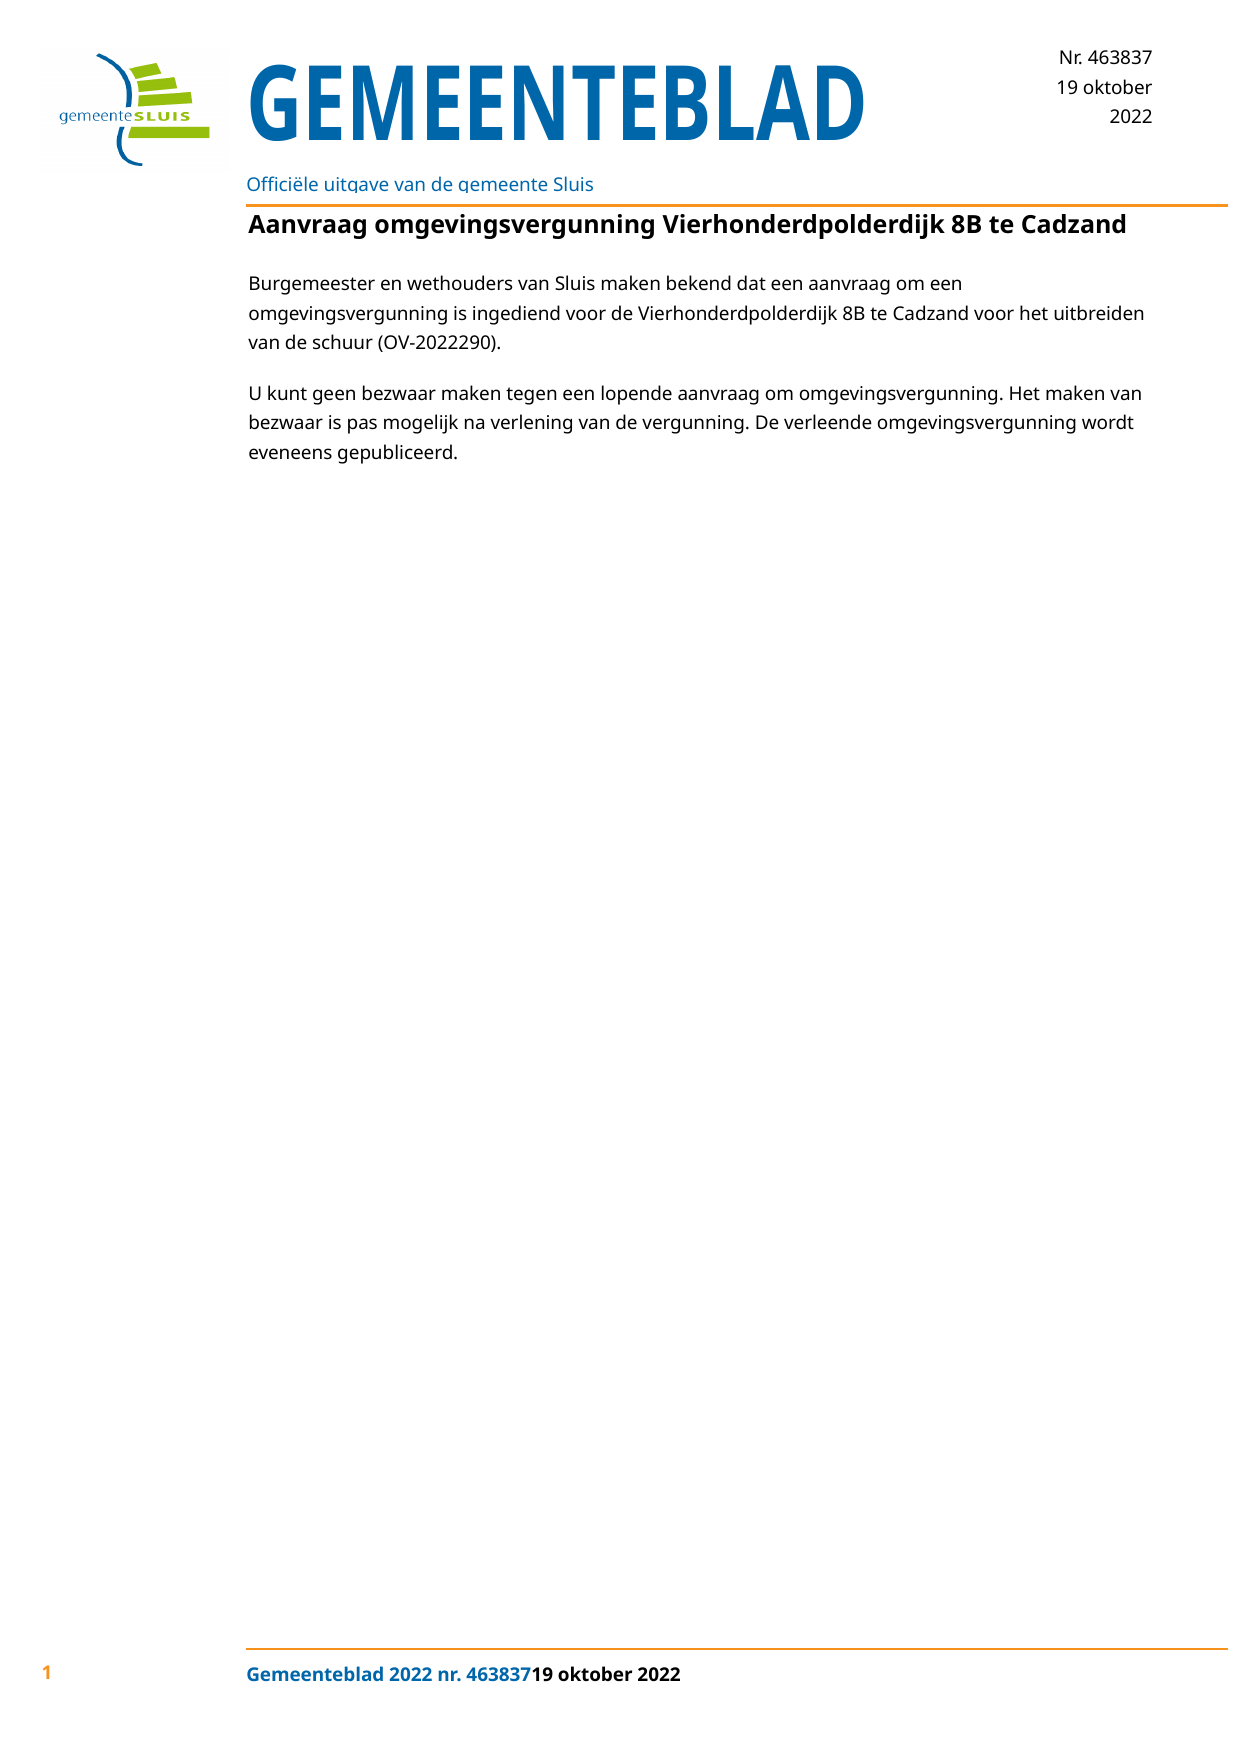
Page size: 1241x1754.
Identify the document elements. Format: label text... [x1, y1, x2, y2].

text Aanvraag omgevingsvergunning Vierhonderdpolderdijk 8B te Cadzand [248, 207, 1152, 241]
picture [41, 47, 231, 172]
text U kunt geen bezwaar maken tegen een lopende aanvraag om omgevingsvergunning. Het maken van bezwaar is pas mogelijk na verlening van de vergunning. De verleende omgevingsvergunning wordt eveneens gepubliceerd. [248, 380, 1152, 465]
text Burgemeester en wethouders van Sluis maken bekend dat een aanvraag om een omgevingsvergunning is ingediend voor de Vierhonderdpolderdijk 8B te Cadzand voor het uitbreiden van de schuur (OV-2022290). [248, 270, 1152, 355]
